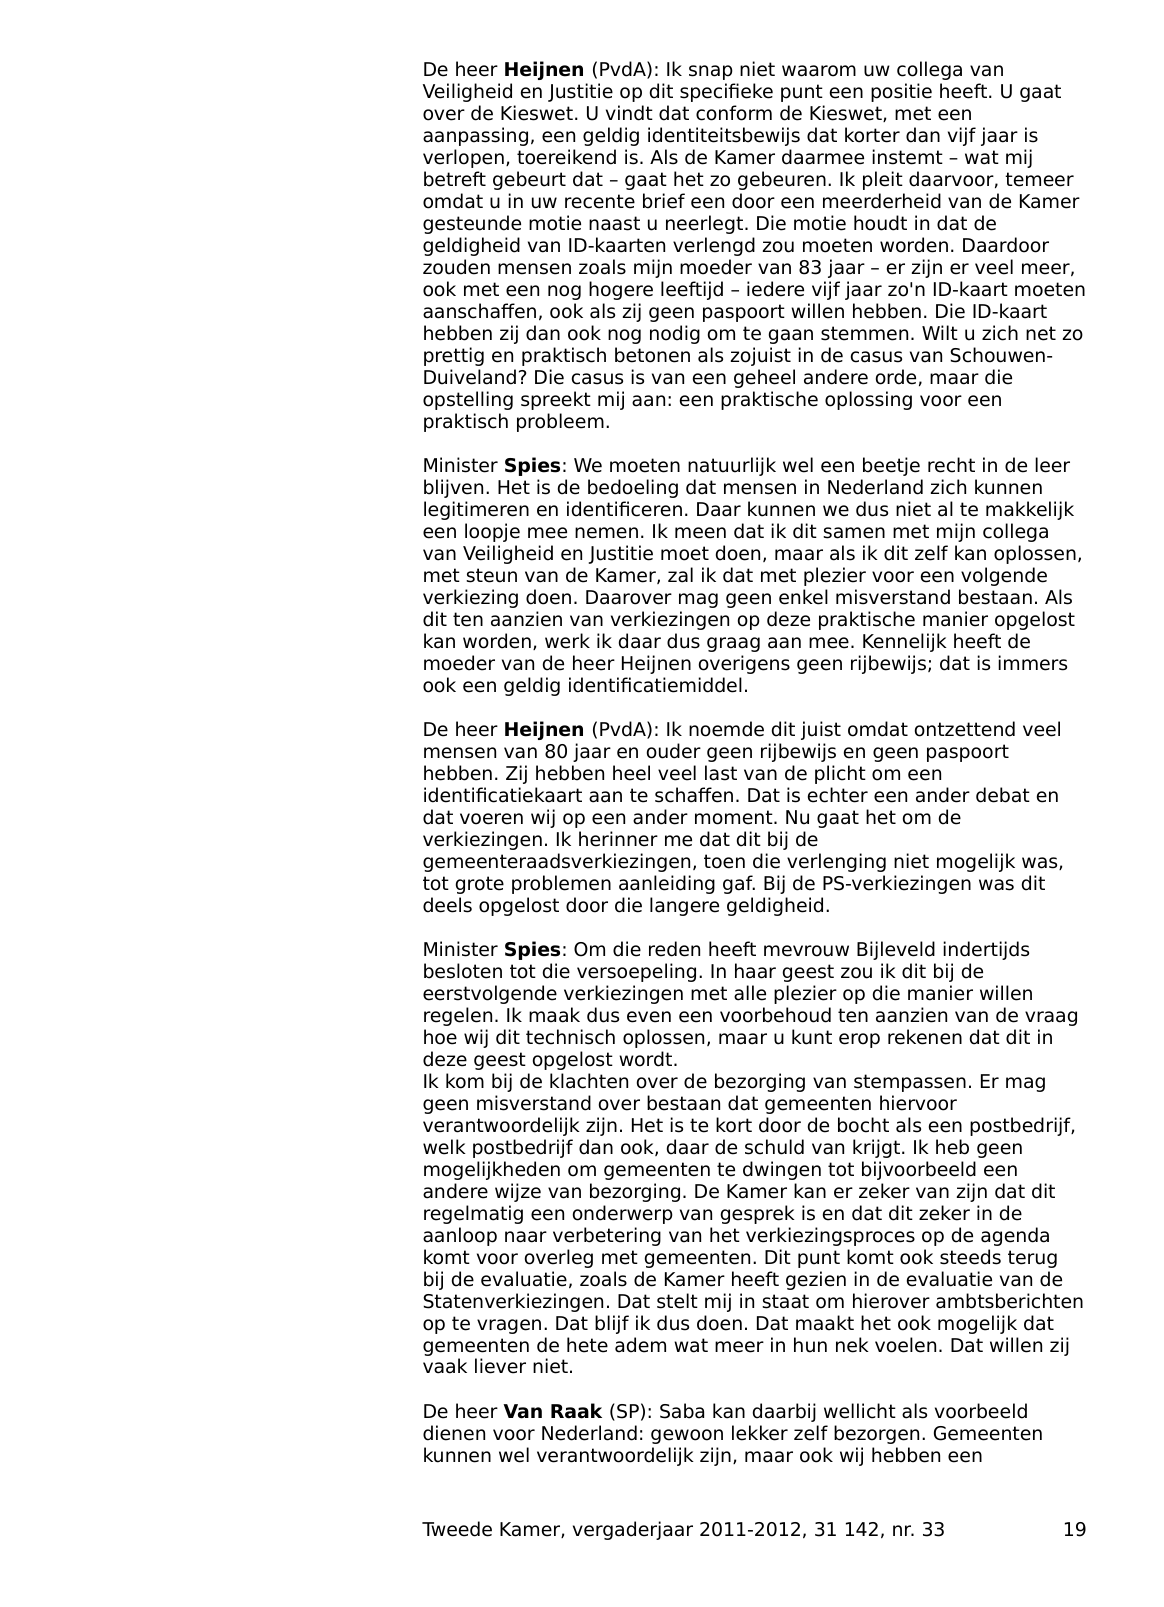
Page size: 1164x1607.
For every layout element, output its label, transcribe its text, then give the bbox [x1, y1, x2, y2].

text De heer Heijnen (PvdA): Ik noemde dit juist omdat ontzettend veel mensen van 80 jaar en ouder geen rijbewijs en geen paspoort hebben. Zij hebben heel veel last van de plicht om een identificatiekaart aan te schaffen. Dat is echter een ander debat en dat voeren wij op een ander moment. Nu gaat het om de verkiezingen. Ik herinner me dat dit bij de gemeenteraadsverkiezingen, toen die verlenging niet mogelijk was, tot grote problemen aanleiding gaf. Bij de PS-verkiezingen was dit deels opgelost door die langere geldigheid. [422, 719, 1087, 917]
text De heer Van Raak (SP): Saba kan daarbij wellicht als voorbeeld dienen voor Nederland: gewoon lekker zelf bezorgen. Gemeenten kunnen wel verantwoordelijk zijn, maar ook wij hebben een [422, 1401, 1087, 1467]
text Ik kom bij de klachten over de bezorging van stempassen. Er mag geen misverstand over bestaan dat gemeenten hiervoor verantwoordelijk zijn. Het is te kort door de bocht als een postbedrijf, welk postbedrijf dan ook, daar de schuld van krijgt. Ik heb geen mogelijkheden om gemeenten te dwingen tot bijvoorbeeld een andere wijze van bezorging. De Kamer kan er zeker van zijn dat dit regelmatig een onderwerp van gesprek is en dat dit zeker in de aanloop naar verbetering van het verkiezingsproces op de agenda komt voor overleg met gemeenten. Dit punt komt ook steeds terug bij de evaluatie, zoals de Kamer heeft gezien in de evaluatie van de Statenverkiezingen. Dat stelt mij in staat om hierover ambtsberichten op te vragen. Dat blijf ik dus doen. Dat maakt het ook mogelijk dat gemeenten de hete adem wat meer in hun nek voelen. Dat willen zij vaak liever niet. [422, 1071, 1087, 1378]
text Minister Spies: We moeten natuurlijk wel een beetje recht in de leer blijven. Het is de bedoeling dat mensen in Nederland zich kunnen legitimeren en identificeren. Daar kunnen we dus niet al te makkelijk een loopje mee nemen. Ik meen dat ik dit samen met mijn collega van Veiligheid en Justitie moet doen, maar als ik dit zelf kan oplossen, met steun van de Kamer, zal ik dat met plezier voor een volgende verkiezing doen. Daarover mag geen enkel misverstand bestaan. Als dit ten aanzien van verkiezingen op deze praktische manier opgelost kan worden, werk ik daar dus graag aan mee. Kennelijk heeft de moeder van de heer Heijnen overigens geen rijbewijs; dat is immers ook een geldig identificatiemiddel. [422, 455, 1087, 697]
text De heer Heijnen (PvdA): Ik snap niet waarom uw collega van Veiligheid en Justitie op dit specifieke punt een positie heeft. U gaat over de Kieswet. U vindt dat conform de Kieswet, met een aanpassing, een geldig identiteitsbewijs dat korter dan vijf jaar is verlopen, toereikend is. Als de Kamer daarmee instemt – wat mij betreft gebeurt dat – gaat het zo gebeuren. Ik pleit daarvoor, temeer omdat u in uw recente brief een door een meerderheid van de Kamer gesteunde motie naast u neerlegt. Die motie houdt in dat de geldigheid van ID-kaarten verlengd zou moeten worden. Daardoor zouden mensen zoals mijn moeder van 83 jaar – er zijn er veel meer, ook met een nog hogere leeftijd – iedere vijf jaar zo'n ID-kaart moeten aanschaffen, ook als zij geen paspoort willen hebben. Die ID-kaart hebben zij dan ook nog nodig om te gaan stemmen. Wilt u zich net zo prettig en praktisch betonen als zojuist in de casus van Schouwen-Duiveland? Die casus is van een geheel andere orde, maar die opstelling spreekt mij aan: een praktische oplossing voor een praktisch probleem. [422, 59, 1087, 433]
text Minister Spies: Om die reden heeft mevrouw Bijleveld indertijds besloten tot die versoepeling. In haar geest zou ik dit bij de eerstvolgende verkiezingen met alle plezier op die manier willen regelen. Ik maak dus even een voorbehoud ten aanzien van de vraag hoe wij dit technisch oplossen, maar u kunt erop rekenen dat dit in deze geest opgelost wordt. [422, 939, 1087, 1071]
